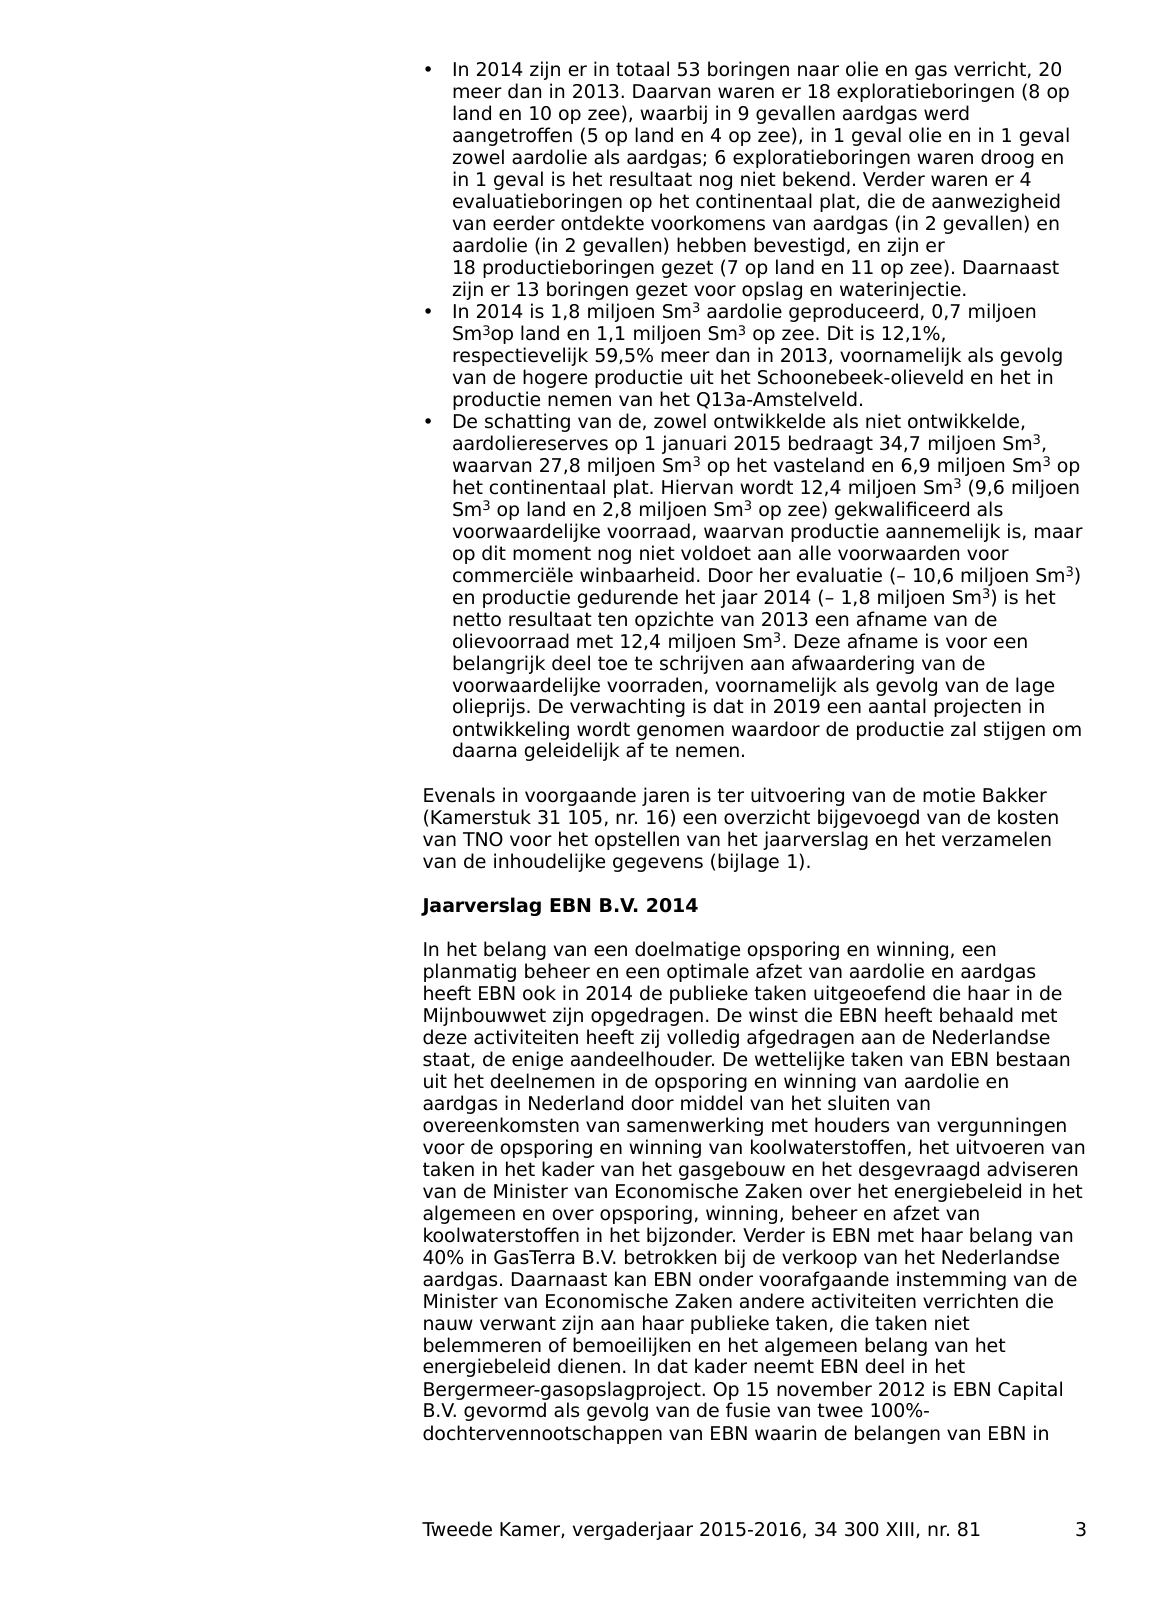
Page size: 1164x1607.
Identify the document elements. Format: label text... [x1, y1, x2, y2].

text • De schatting van de, zowel ontwikkelde als niet ontwikkelde, aardoliereserves op 1 januari 2015 bedraagt 34,7 miljoen Sm3, waarvan 27,8 miljoen Sm3 op het vasteland en 6,9 miljoen Sm3 op het continentaal plat. Hiervan wordt 12,4 miljoen Sm3 (9,6 miljoen Sm3 op land en 2,8 miljoen Sm3 op zee) gekwalificeerd als voorwaardelijke voorraad, waarvan productie aannemelijk is, maar op dit moment nog niet voldoet aan alle voorwaarden voor commerciële winbaarheid. Door her evaluatie (– 10,6 miljoen Sm3) en productie gedurende het jaar 2014 (– 1,8 miljoen Sm3) is het netto resultaat ten opzichte van 2013 een afname van de olievoorraad met 12,4 miljoen Sm3. Deze afname is voor een belangrijk deel toe te schrijven aan afwaardering van de voorwaardelijke voorraden, voornamelijk als gevolg van de lage olieprijs. De verwachting is dat in 2019 een aantal projecten in ontwikkeling wordt genomen waardoor de productie zal stijgen om daarna geleidelijk af te nemen. [422, 411, 1087, 762]
text • In 2014 zijn er in totaal 53 boringen naar olie en gas verricht, 20 meer dan in 2013. Daarvan waren er 18 exploratieboringen (8 op land en 10 op zee), waarbij in 9 gevallen aardgas werd aangetroffen (5 op land en 4 op zee), in 1 geval olie en in 1 geval zowel aardolie als aardgas; 6 exploratieboringen waren droog en in 1 geval is het resultaat nog niet bekend. Verder waren er 4 evaluatieboringen op het continentaal plat, die de aanwezigheid van eerder ontdekte voorkomens van aardgas (in 2 gevallen) en aardolie (in 2 gevallen) hebben bevestigd, en zijn er 18 productieboringen gezet (7 op land en 11 op zee). Daarnaast zijn er 13 boringen gezet voor opslag en waterinjectie. [422, 59, 1087, 301]
text • In 2014 is 1,8 miljoen Sm3 aardolie geproduceerd, 0,7 miljoen Sm3op land en 1,1 miljoen Sm3 op zee. Dit is 12,1%, respectievelijk 59,5% meer dan in 2013, voornamelijk als gevolg van de hogere productie uit het Schoonebeek-olieveld en het in productie nemen van het Q13a-Amstelveld. [422, 301, 1087, 411]
text In het belang van een doelmatige opsporing en winning, een planmatig beheer en een optimale afzet van aardolie en aardgas heeft EBN ook in 2014 de publieke taken uitgeoefend die haar in de Mijnbouwwet zijn opgedragen. De winst die EBN heeft behaald met deze activiteiten heeft zij volledig afgedragen aan de Nederlandse staat, de enige aandeelhouder. De wettelijke taken van EBN bestaan uit het deelnemen in de opsporing en winning van aardolie en aardgas in Nederland door middel van het sluiten van overeenkomsten van samenwerking met houders van vergunningen voor de opsporing en winning van koolwaterstoffen, het uitvoeren van taken in het kader van het gasgebouw en het desgevraagd adviseren van de Minister van Economische Zaken over het energiebeleid in het algemeen en over opsporing, winning, beheer en afzet van koolwaterstoffen in het bijzonder. Verder is EBN met haar belang van 40% in GasTerra B.V. betrokken bij de verkoop van het Nederlandse aardgas. Daarnaast kan EBN onder voorafgaande instemming van de Minister van Economische Zaken andere activiteiten verrichten die nauw verwant zijn aan haar publieke taken, die taken niet belemmeren of bemoeilijken en het algemeen belang van het energiebeleid dienen. In dat kader neemt EBN deel in het Bergermeer-gasopslagproject. Op 15 november 2012 is EBN Capital B.V. gevormd als gevolg van de fusie van twee 100%-dochtervennootschappen van EBN waarin de belangen van EBN in [422, 939, 1087, 1444]
text Evenals in voorgaande jaren is ter uitvoering van de motie Bakker (Kamerstuk 31 105, nr. 16) een overzicht bijgevoegd van de kosten van TNO voor het opstellen van het jaarverslag en het verzamelen van de inhoudelijke gegevens (bijlage 1). [422, 784, 1087, 872]
subtitle Jaarverslag EBN B.V. 2014 [422, 895, 1087, 917]
